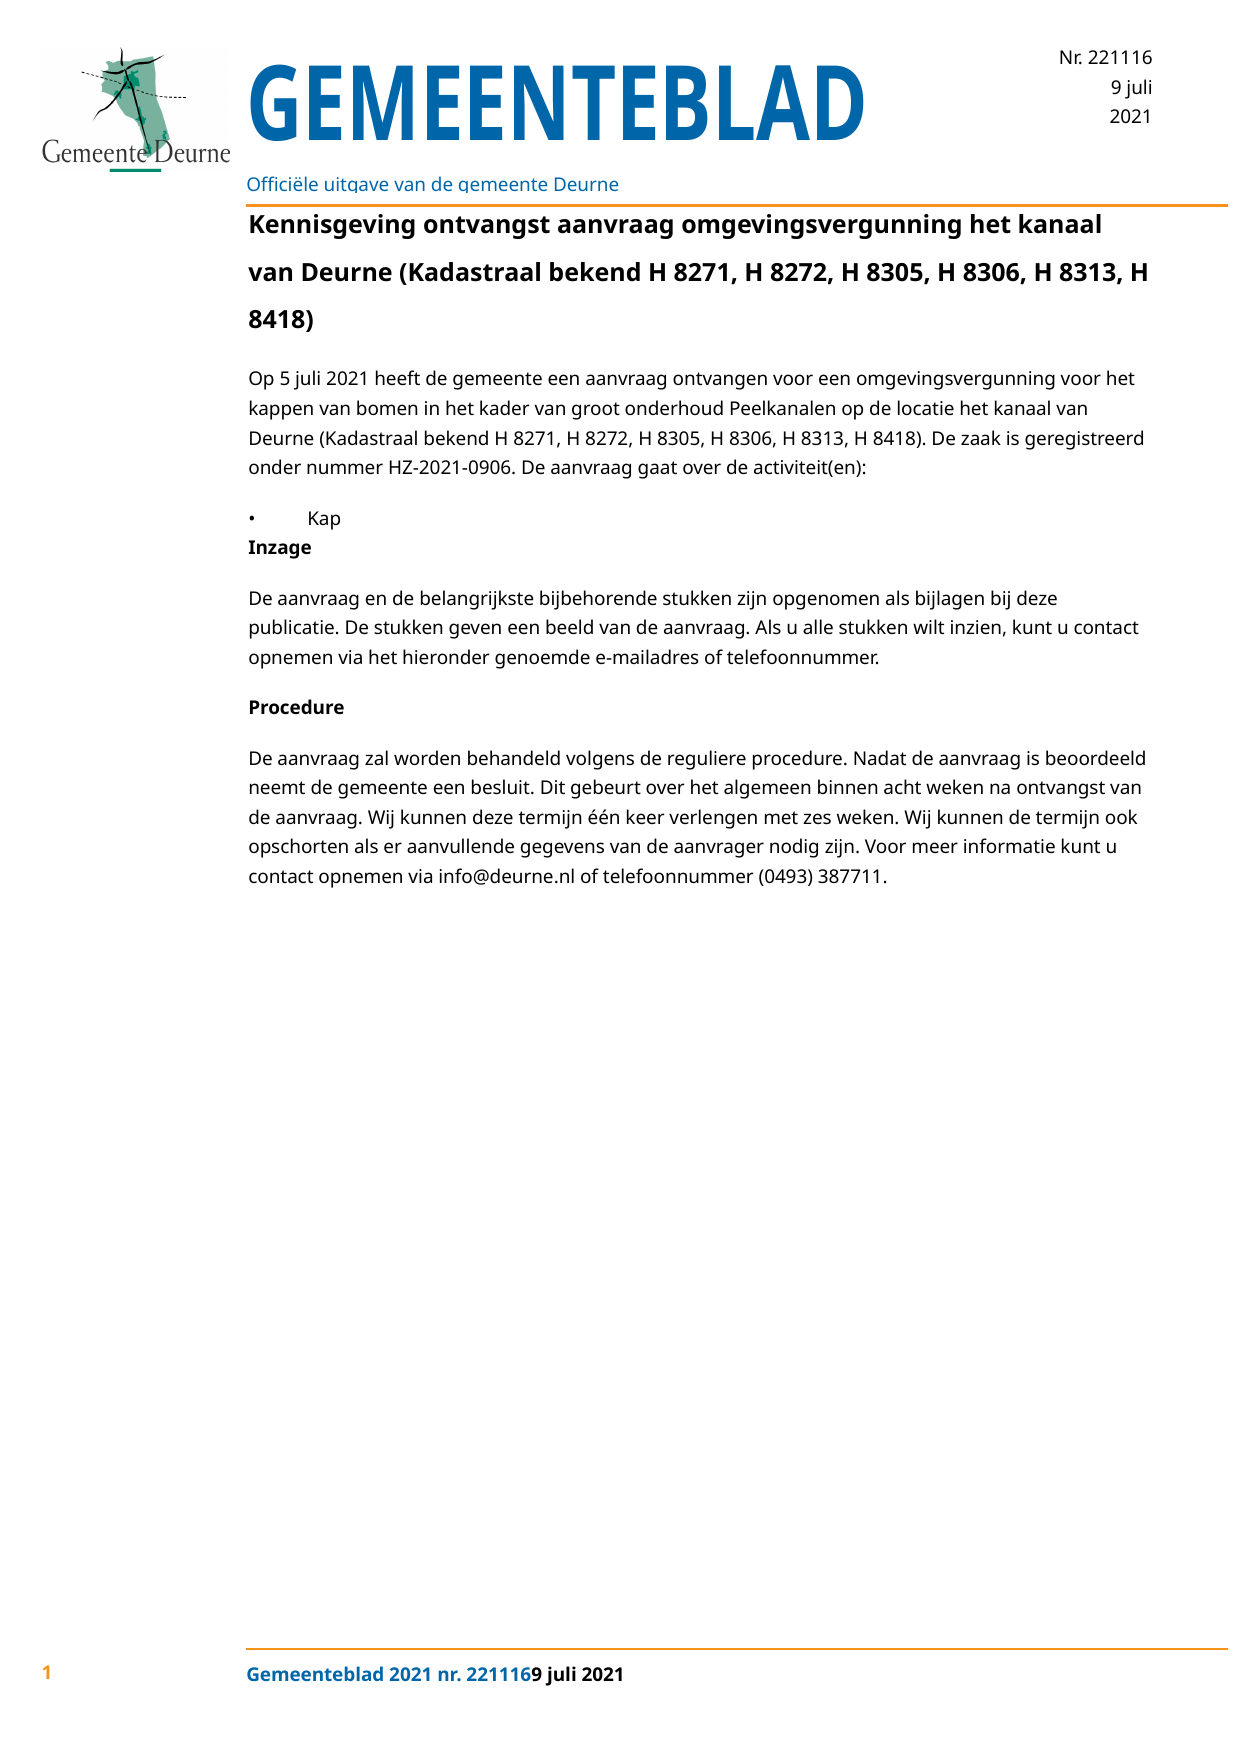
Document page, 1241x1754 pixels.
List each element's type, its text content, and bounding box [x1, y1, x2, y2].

text De aanvraag zal worden behandeld volgens de reguliere procedure. Nadat de aanvraag is beoordeeld neemt de gemeente een besluit. Dit gebeurt over het algemeen binnen acht weken na ontvangst van de aanvraag. Wij kunnen deze termijn één keer verlengen met zes weken. Wij kunnen de termijn ook opschorten als er aanvullende gegevens van de aanvrager nodig zijn. Voor meer informatie kunt u contact opnemen via info@deurne.nl of telefoonnummer (0493) 387711. [248, 745, 1152, 889]
text Procedure [248, 694, 1152, 720]
picture [41, 47, 231, 172]
text Kennisgeving ontvangst aanvraag omgevingsvergunning het kanaal van Deurne (Kadastraal bekend H 8271, H 8272, H 8305, H 8306, H 8313, H 8418) [248, 207, 1152, 336]
text Op 5 juli 2021 heeft de gemeente een aanvraag ontvangen voor een omgevingsvergunning voor het kappen van bomen in het kader van groot onderhoud Peelkanalen op de locatie het kanaal van Deurne (Kadastraal bekend H 8271, H 8272, H 8305, H 8306, H 8313, H 8418). De zaak is geregistreerd onder nummer HZ-2021-0906. De aanvraag gaat over de activiteit(en): [248, 366, 1152, 480]
text Inzage [248, 534, 1152, 560]
list Kap [248, 505, 1152, 530]
text De aanvraag en de belangrijkste bijbehorende stukken zijn opgenomen als bijlagen bij deze publicatie. De stukken geven een beeld van de aanvraag. Als u alle stukken wilt inzien, kunt u contact opnemen via het hieronder genoemde e-mailadres of telefoonnummer. [248, 585, 1152, 669]
